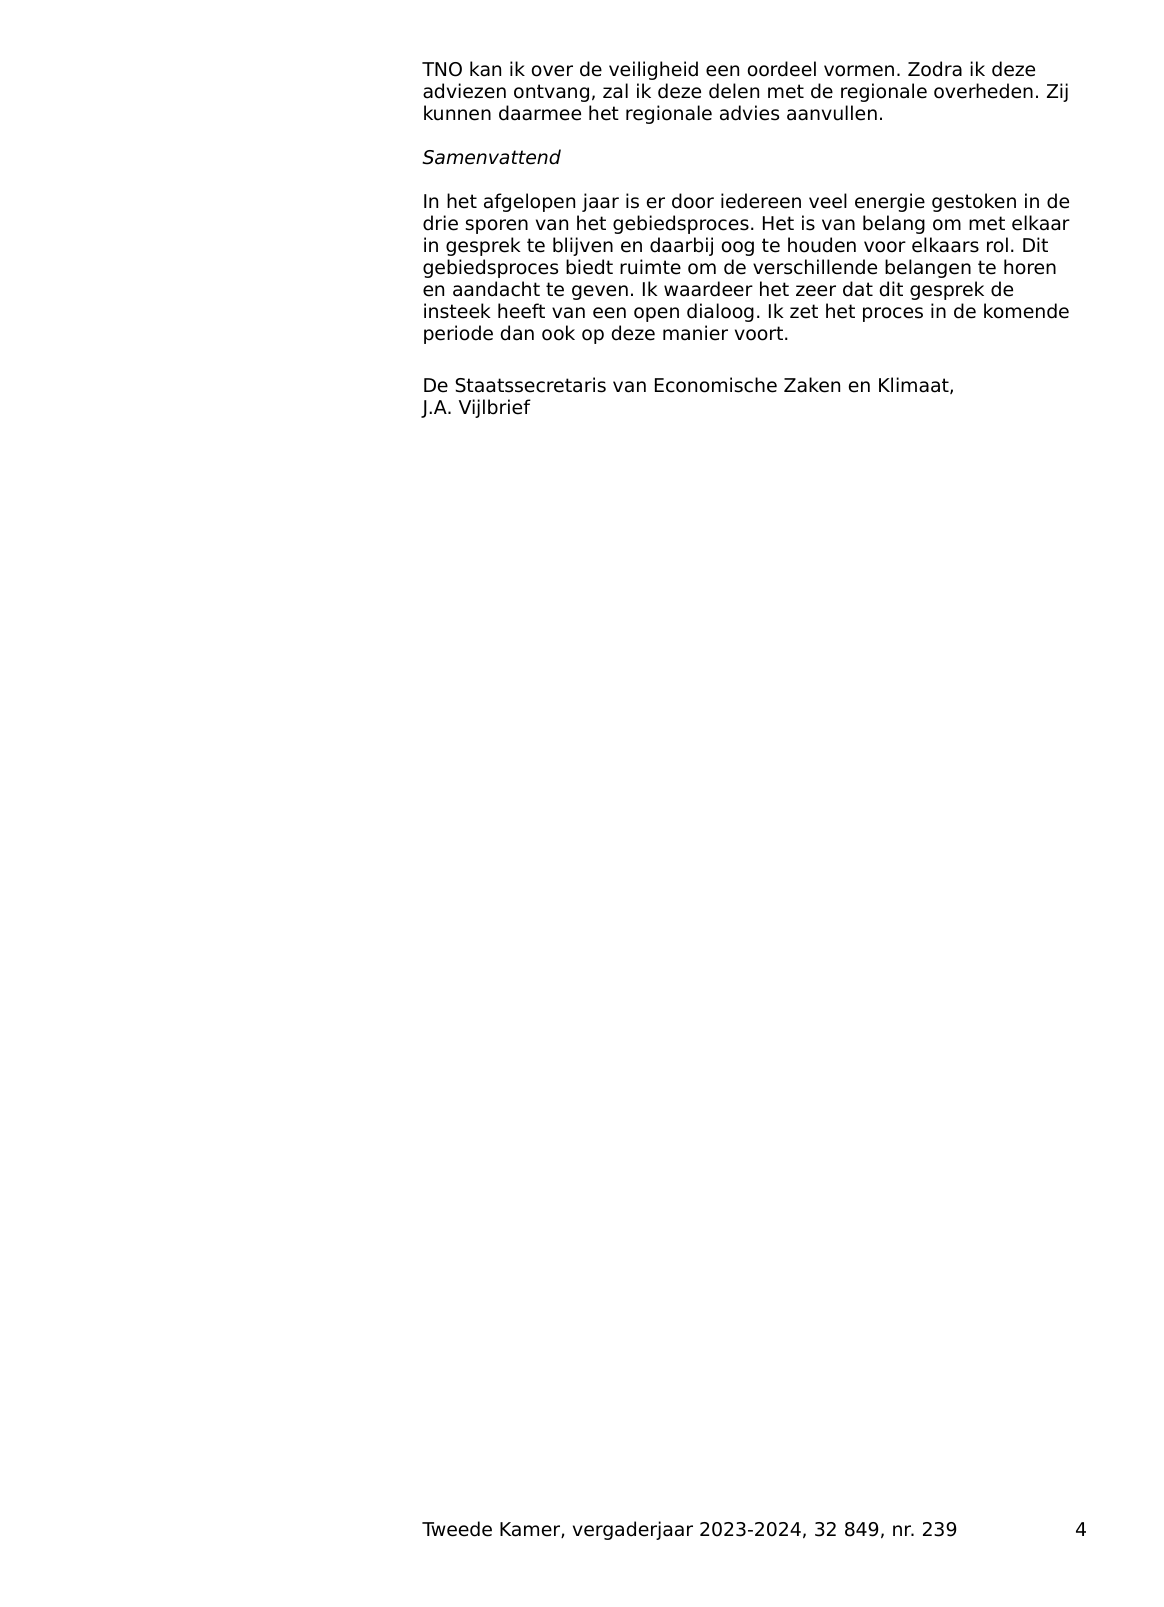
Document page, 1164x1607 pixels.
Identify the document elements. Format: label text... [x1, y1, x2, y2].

text TNO kan ik over de veiligheid een oordeel vormen. Zodra ik deze adviezen ontvang, zal ik deze delen met de regionale overheden. Zij kunnen daarmee het regionale advies aanvullen. [422, 59, 1087, 125]
text De Staatssecretaris van Economische Zaken en Klimaat, J.A. Vijlbrief [422, 375, 1087, 419]
text In het afgelopen jaar is er door iedereen veel energie gestoken in de drie sporen van het gebiedsproces. Het is van belang om met elkaar in gesprek te blijven en daarbij oog te houden voor elkaars rol. Dit gebiedsproces biedt ruimte om de verschillende belangen te horen en aandacht te geven. Ik waardeer het zeer dat dit gesprek de insteek heeft van een open dialoog. Ik zet het proces in de komende periode dan ook op deze manier voort. [422, 191, 1087, 345]
subtitle Samenvattend [422, 147, 1087, 169]
